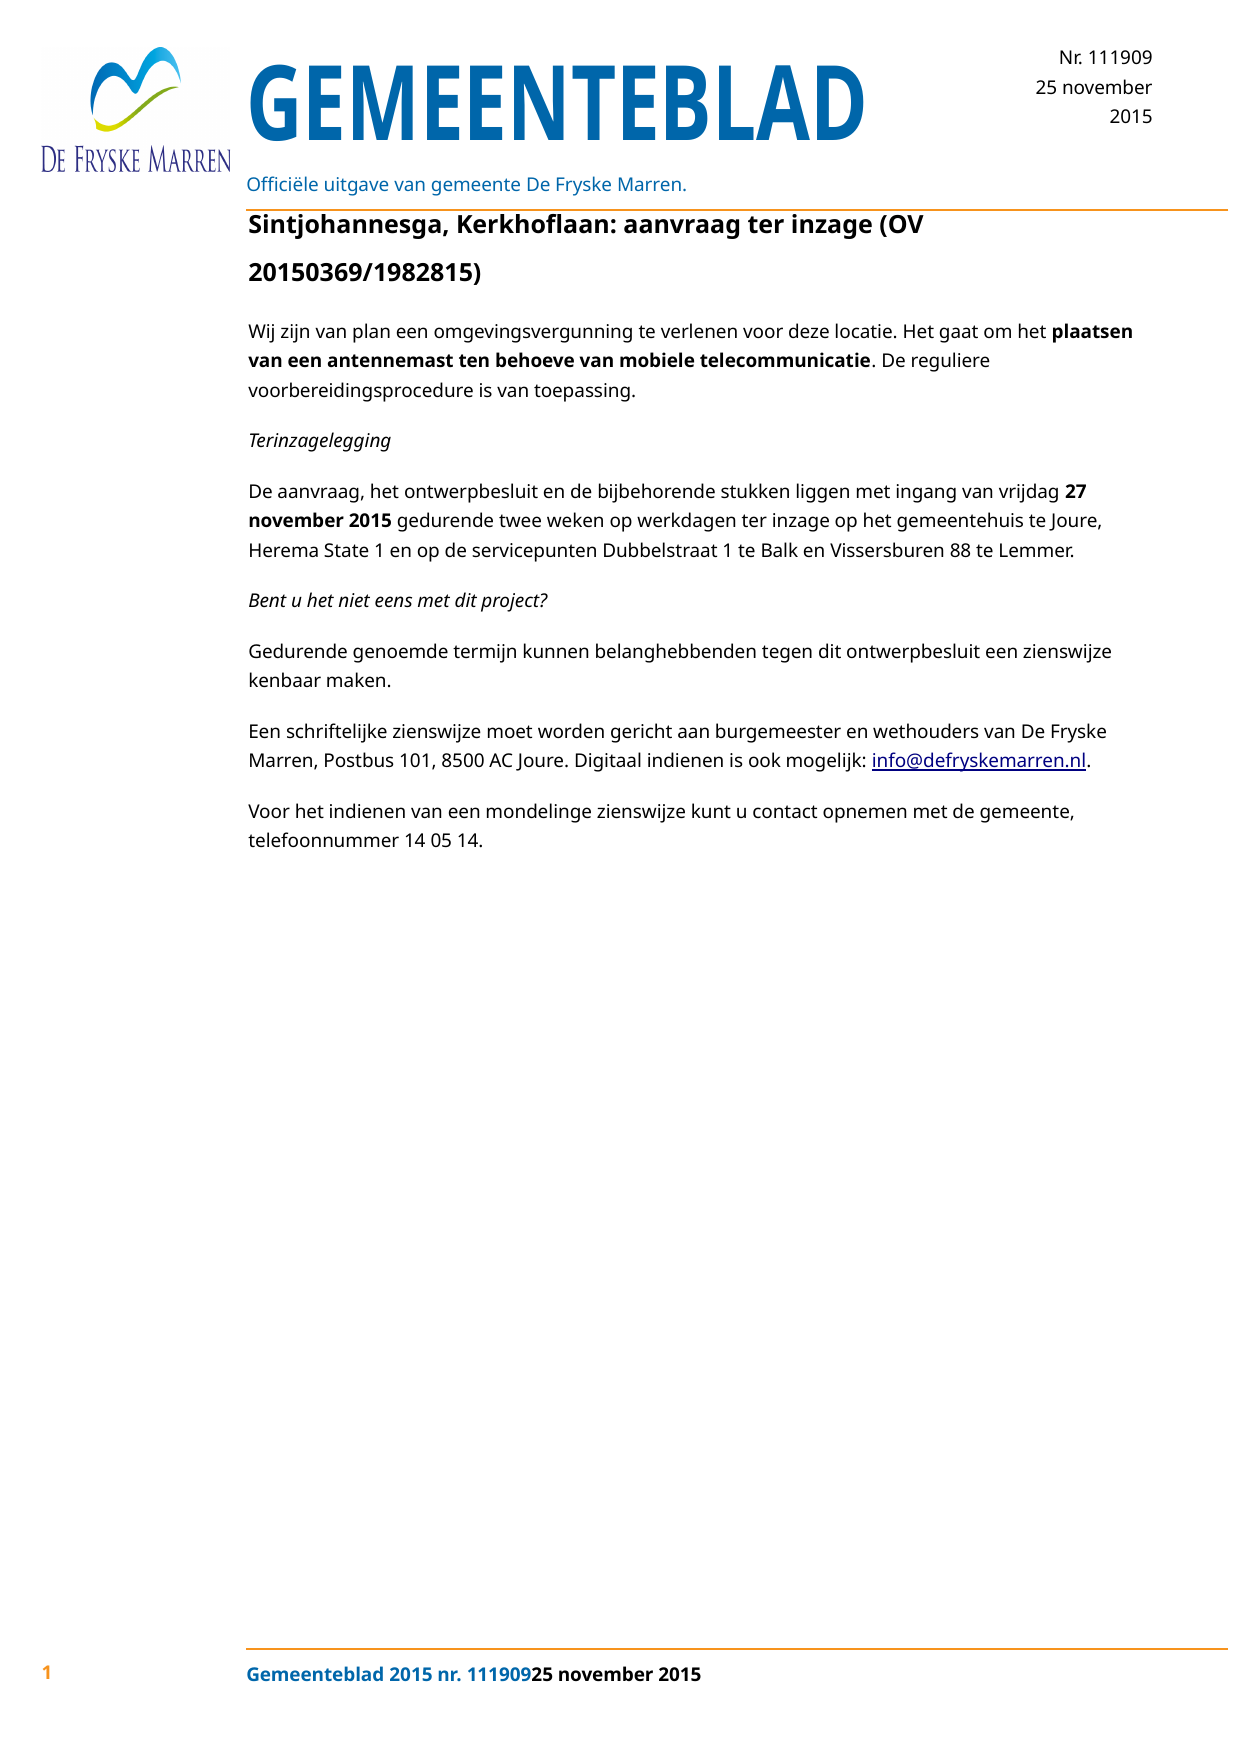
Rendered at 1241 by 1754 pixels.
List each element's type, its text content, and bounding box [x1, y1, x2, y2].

text Een schriftelijke zienswijze moet worden gericht aan burgemeester en wethouders van De Fryske Marren, Postbus 101, 8500 AC Joure. Digitaal indienen is ook mogelijk: info@defryskemarren.nl. [248, 718, 1152, 773]
text Wij zijn van plan een omgevingsvergunning te verlenen voor deze locatie. Het gaat om het plaatsen van een antennemast ten behoeve van mobiele telecommunicatie. De reguliere voorbereidingsprocedure is van toepassing. [248, 318, 1152, 403]
picture [41, 47, 231, 172]
text Terinzagelegging [248, 427, 1152, 453]
text De aanvraag, het ontwerpbesluit en de bijbehorende stukken liggen met ingang van vrijdag 27 november 2015 gedurende twee weken op werkdagen ter inzage op het gemeentehuis te Joure, Herema State 1 en op de servicepunten Dubbelstraat 1 te Balk en Vissersburen 88 te Lemmer. [248, 478, 1152, 563]
text Voor het indienen van een mondelinge zienswijze kunt u contact opnemen met de gemeente, telefoonnummer 14 05 14. [248, 798, 1152, 853]
text Bent u het niet eens met dit project? [248, 587, 1152, 613]
text Sintjohannesga, Kerkhoflaan: aanvraag ter inzage (OV 20150369/1982815) [248, 211, 1152, 288]
text Gedurende genoemde termijn kunnen belanghebbenden tegen dit ontwerpbesluit een zienswijze kenbaar maken. [248, 638, 1152, 693]
